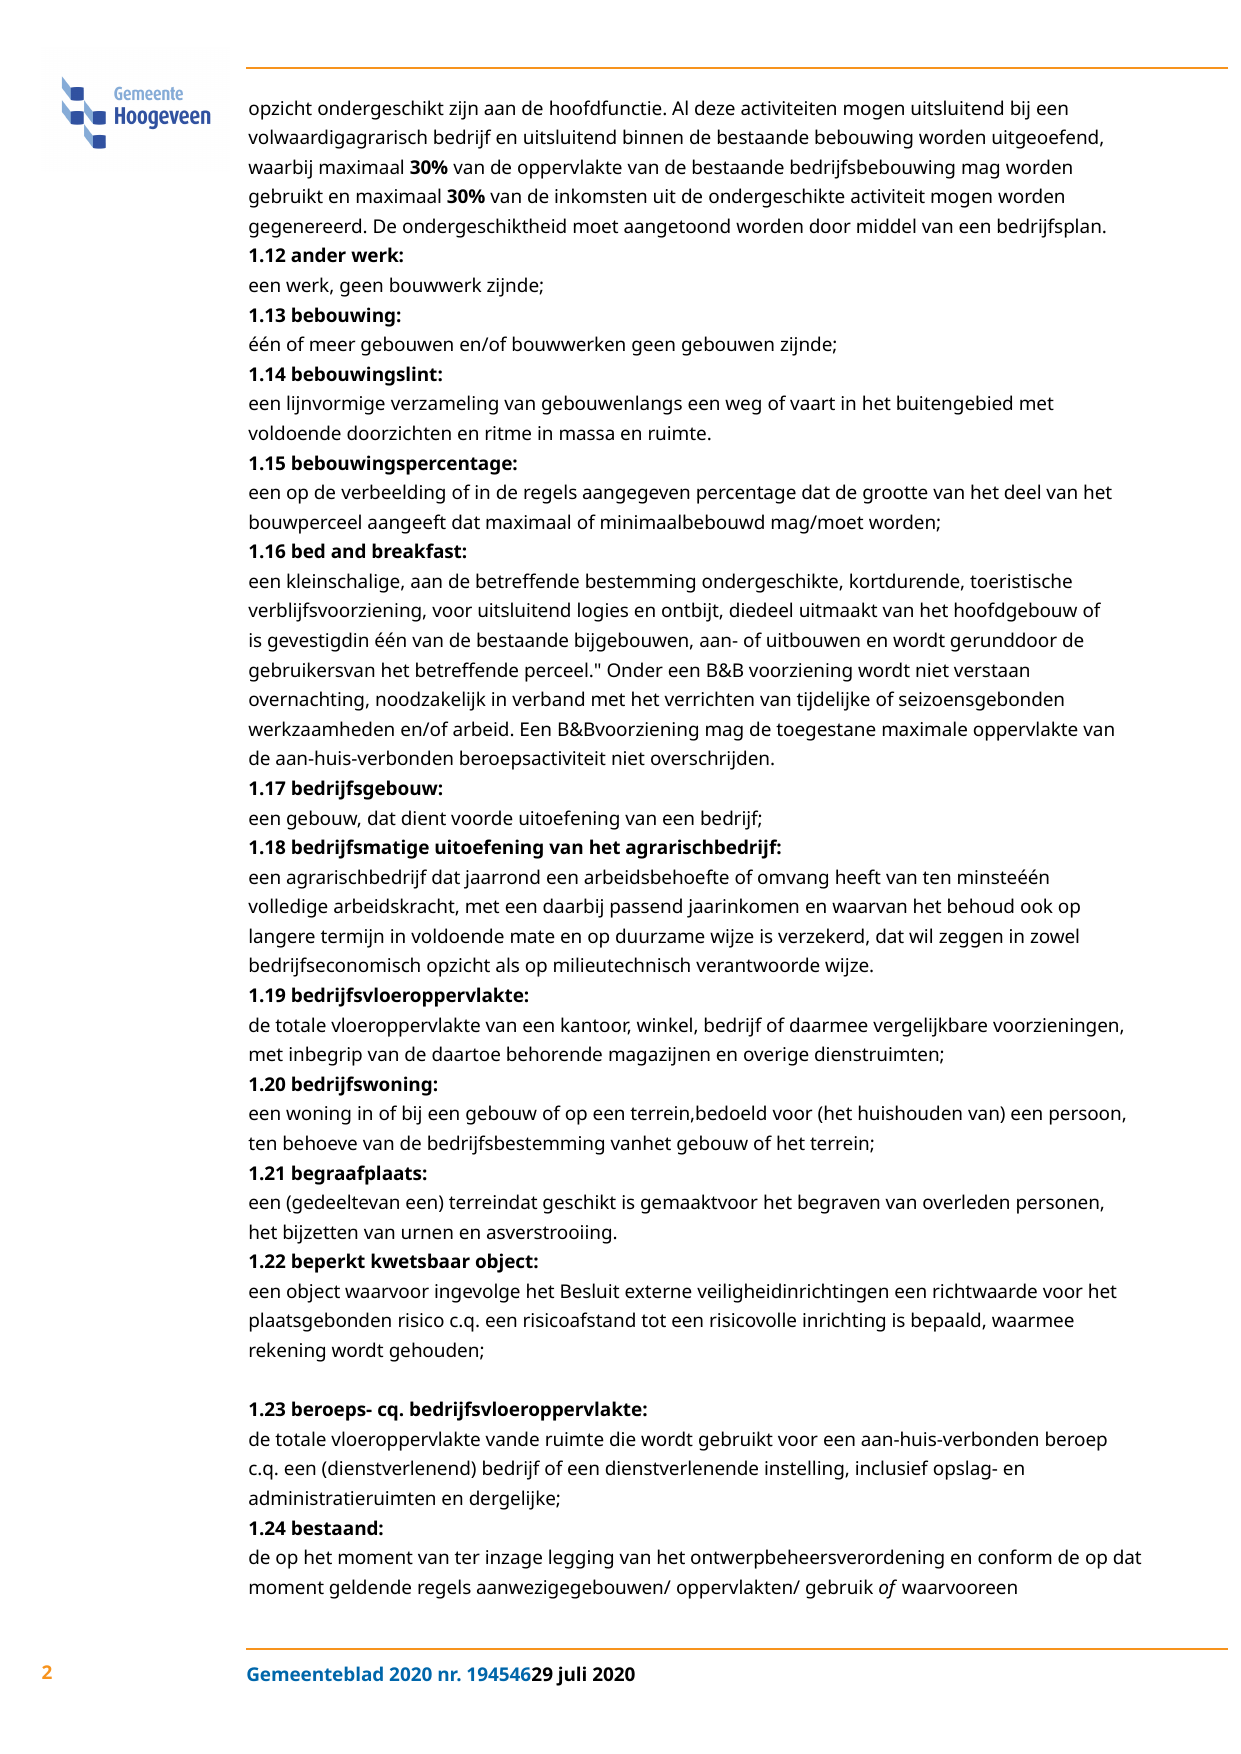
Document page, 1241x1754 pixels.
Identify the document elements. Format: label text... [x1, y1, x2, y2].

text een (gedeeltevan een) terreindat geschikt is gemaaktvoor het begraven van overleden personen, het bijzetten van urnen en asverstrooiing. [248, 1189, 1152, 1245]
text 1.16 bed and breakfast: [248, 538, 1152, 564]
text de totale vloeroppervlakte van een kantoor, winkel, bedrijf of daarmee vergelijkbare voorzieningen, met inbegrip van de daartoe behorende magazijnen en overige dienstruimten; [248, 1012, 1152, 1067]
text een op de verbeelding of in de regels aangegeven percentage dat de grootte van het deel van het bouwperceel aangeeft dat maximaal of minimaalbebouwd mag/moet worden; [248, 479, 1152, 535]
text 1.23 beroeps- cq. bedrijfsvloeroppervlakte: [248, 1396, 1152, 1422]
text de totale vloeroppervlakte vande ruimte die wordt gebruikt voor een aan-huis-verbonden beroep c.q. een (dienstverlenend) bedrijf of een dienstverlenende instelling, inclusief opslag- en administratieruimten en dergelijke; [248, 1426, 1152, 1511]
text één of meer gebouwen en/of bouwwerken geen gebouwen zijnde; [248, 331, 1152, 357]
text een gebouw, dat dient voorde uitoefening van een bedrijf; [248, 805, 1152, 831]
picture [41, 47, 231, 172]
text 1.24 bestaand: [248, 1515, 1152, 1541]
text een lijnvormige verzameling van gebouwenlangs een weg of vaart in het buitengebied met voldoende doorzichten en ritme in massa en ruimte. [248, 391, 1152, 446]
text 1.21 begraafplaats: [248, 1160, 1152, 1186]
text 1.13 bebouwing: [248, 302, 1152, 328]
text een werk, geen bouwwerk zijnde; [248, 272, 1152, 298]
text 1.19 bedrijfsvloeroppervlakte: [248, 982, 1152, 1008]
text 1.12 ander werk: [248, 243, 1152, 268]
text opzicht ondergeschikt zijn aan de hoofdfunctie. Al deze activiteiten mogen uitsluitend bij een volwaardigagrarisch bedrijf en uitsluitend binnen de bestaande bebouwing worden uitgeoefend, waarbij maximaal 30% van de oppervlakte van de bestaande bedrijfsbebouwing mag worden gebruikt en maximaal 30% van de inkomsten uit de ondergeschikte activiteit mogen worden gegenereerd. De ondergeschiktheid moet aangetoond worden door middel van een bedrijfsplan. [248, 95, 1152, 239]
text een object waarvoor ingevolge het Besluit externe veiligheidinrichtingen een richtwaarde voor het plaatsgebonden risico c.q. een risicoafstand tot een risicovolle inrichting is bepaald, waarmee rekening wordt gehouden; [248, 1278, 1152, 1363]
text een woning in of bij een gebouw of op een terrein,bedoeld voor (het huishouden van) een persoon, ten behoeve van de bedrijfsbestemming vanhet gebouw of het terrein; [248, 1101, 1152, 1156]
text 1.17 bedrijfsgebouw: [248, 775, 1152, 801]
text 1.14 bebouwingslint: [248, 361, 1152, 387]
text de op het moment van ter inzage legging van het ontwerpbeheersverordening en conform de op dat moment geldende regels aanwezigegebouwen/ oppervlakten/ gebruik of waarvooreen [248, 1544, 1152, 1600]
text 1.15 bebouwingspercentage: [248, 450, 1152, 476]
text een kleinschalige, aan de betreffende bestemming ondergeschikte, kortdurende, toeristische verblijfsvoorziening, voor uitsluitend logies en ontbijt, diedeel uitmaakt van het hoofdgebouw of is gevestigdin één van de bestaande bijgebouwen, aan- of uitbouwen en wordt gerunddoor de gebruikersvan het betreffende perceel." Onder een B&B voorziening wordt niet verstaan overnachting, noodzakelijk in verband met het verrichten van tijdelijke of seizoensgebonden werkzaamheden en/of arbeid. Een B&Bvoorziening mag de toegestane maximale oppervlakte van de aan-huis-verbonden beroepsactiviteit niet overschrijden. [248, 568, 1152, 771]
text een agrarischbedrijf dat jaarrond een arbeidsbehoefte of omvang heeft van ten minsteéén volledige arbeidskracht, met een daarbij passend jaarinkomen en waarvan het behoud ook op langere termijn in voldoende mate en op duurzame wijze is verzekerd, dat wil zeggen in zowel bedrijfseconomisch opzicht als op milieutechnisch verantwoorde wijze. [248, 864, 1152, 978]
text 1.18 bedrijfsmatige uitoefening van het agrarischbedrijf: [248, 834, 1152, 860]
text 1.22 beperkt kwetsbaar object: [248, 1248, 1152, 1274]
text 1.20 bedrijfswoning: [248, 1071, 1152, 1097]
